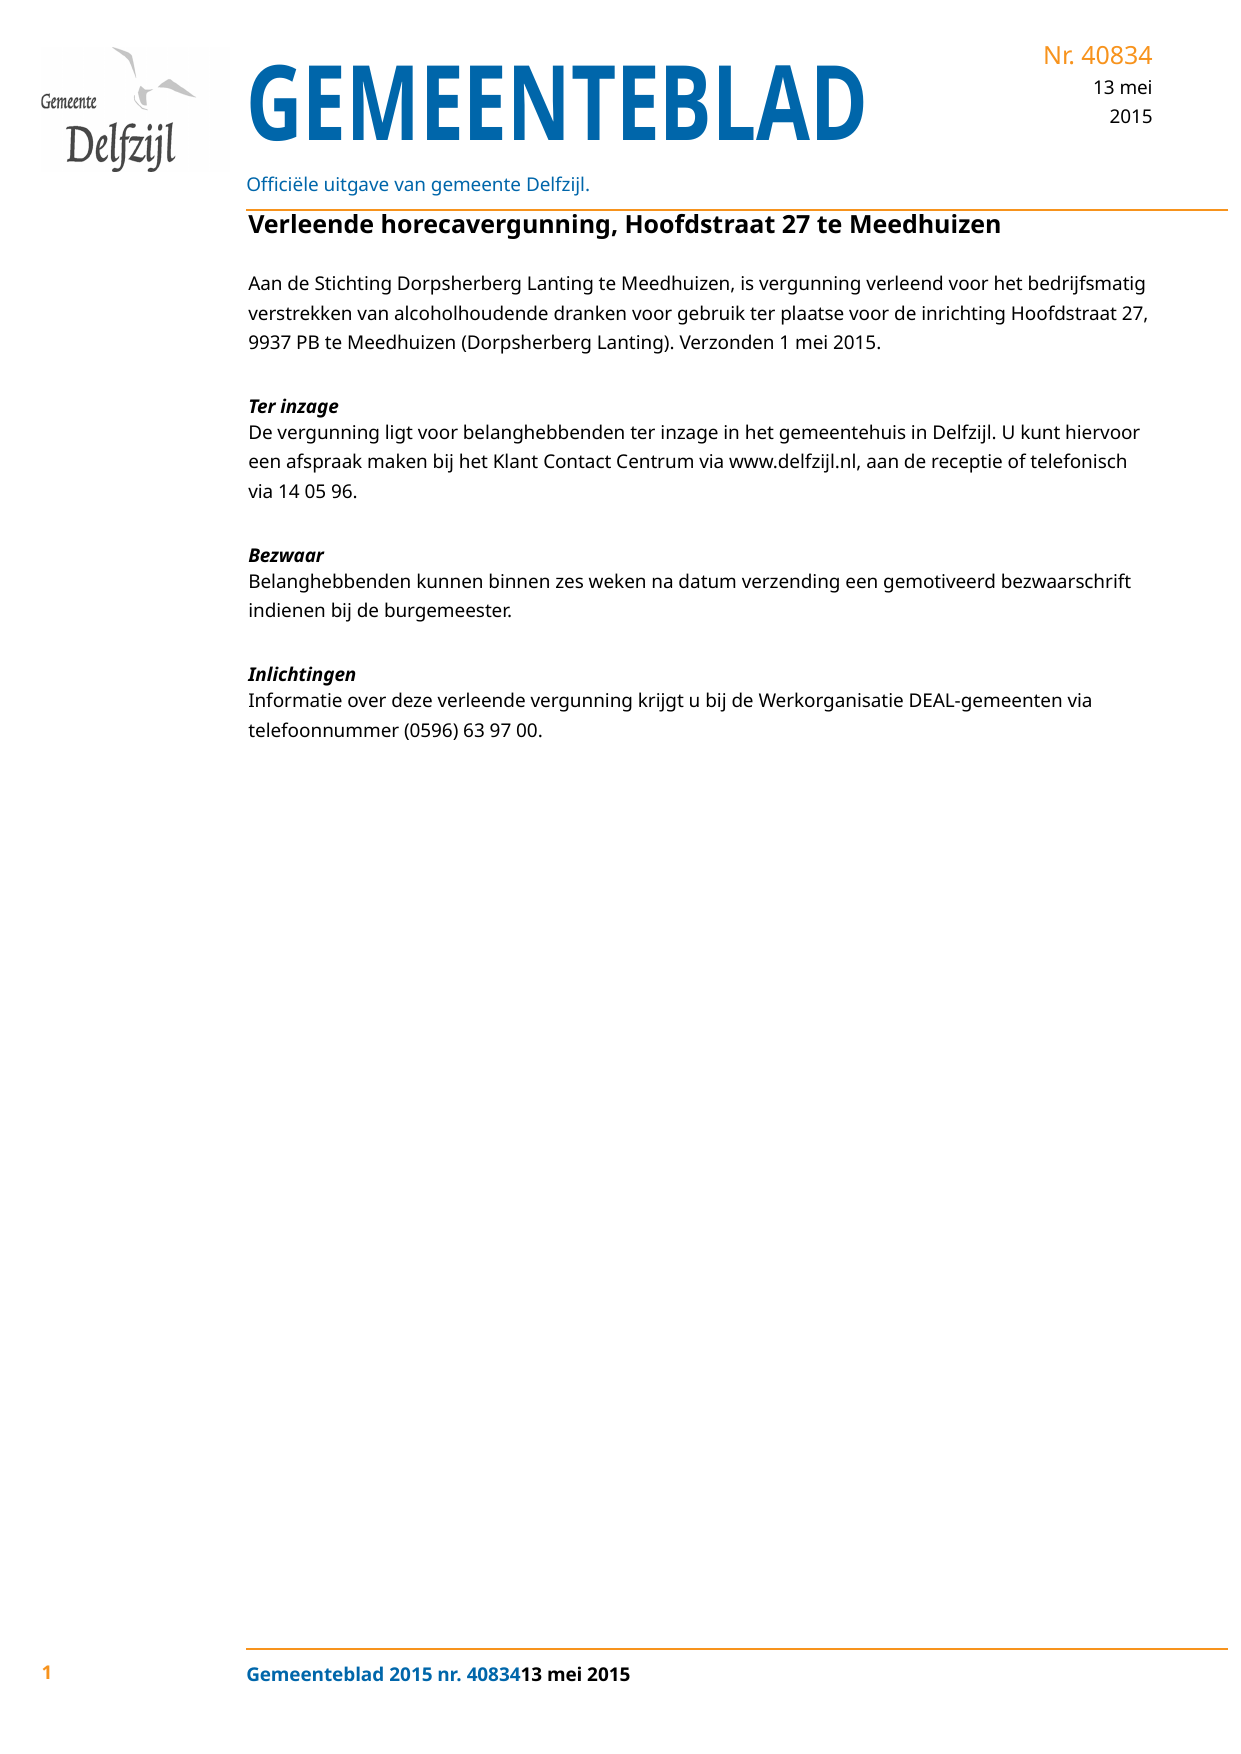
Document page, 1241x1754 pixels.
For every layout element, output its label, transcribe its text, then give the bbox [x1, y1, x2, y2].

text Belanghebbenden kunnen binnen zes weken na datum verzending een gemotiveerd bezwaarschrift indienen bij de burgemeester. [248, 568, 1152, 623]
text Ter inzage [248, 393, 1152, 419]
text Inlichtingen [248, 662, 1152, 687]
text De vergunning ligt voor belanghebbenden ter inzage in het gemeentehuis in Delfzijl. U kunt hiervoor een afspraak maken bij het Klant Contact Centrum via www.delfzijl.nl, aan de receptie of telefonisch via 14 05 96. [248, 419, 1152, 504]
picture [41, 47, 231, 172]
text Aan de Stichting Dorpsherberg Lanting te Meedhuizen, is vergunning verleend voor het bedrijfsmatig verstrekken van alcoholhoudende dranken voor gebruik ter plaatse voor de inrichting Hoofdstraat 27, 9937 PB te Meedhuizen (Dorpsherberg Lanting). Verzonden 1 mei 2015. [248, 270, 1152, 355]
text Bezwaar [248, 542, 1152, 568]
text Verleende horecavergunning, Hoofdstraat 27 te Meedhuizen [248, 211, 1152, 241]
text Informatie over deze verleende vergunning krijgt u bij de Werkorganisatie DEAL-gemeenten via telefoonnummer (0596) 63 97 00. [248, 687, 1152, 743]
